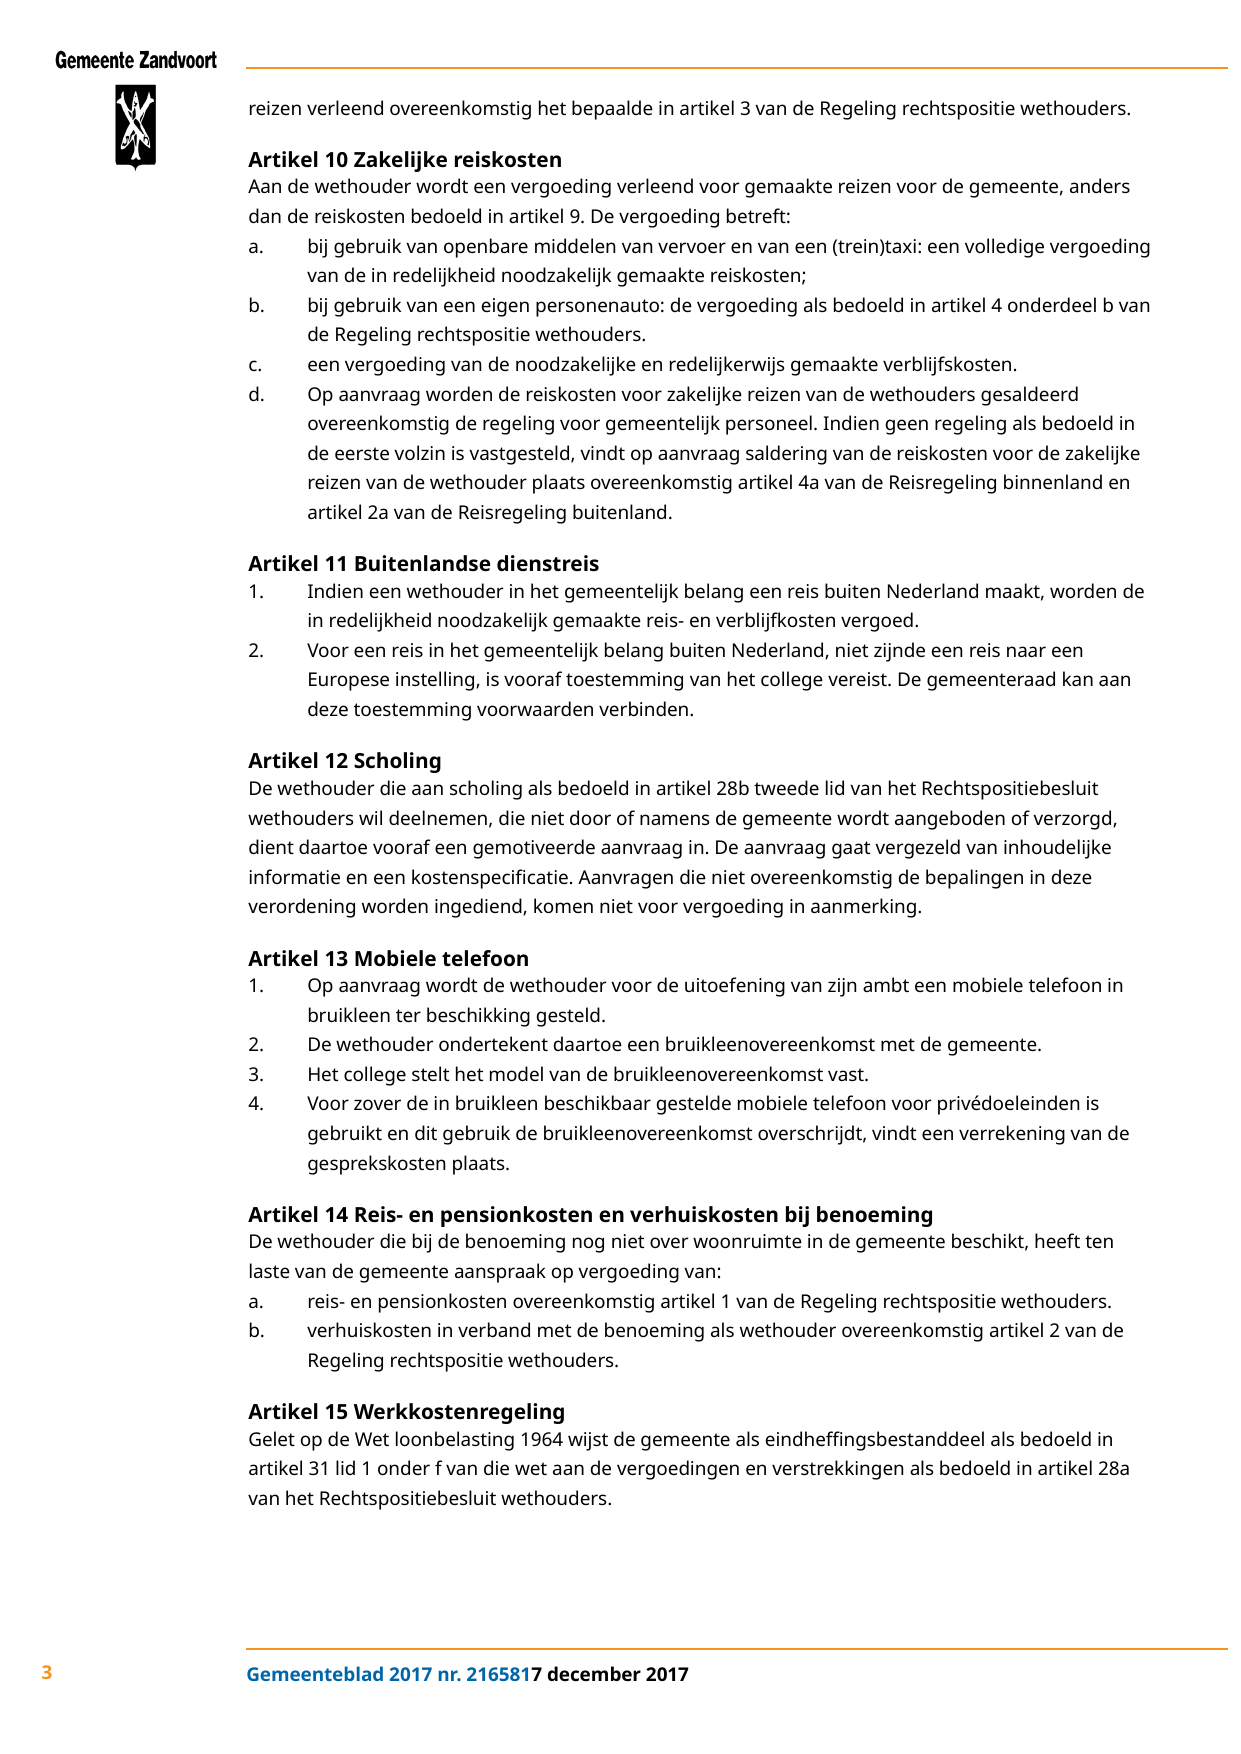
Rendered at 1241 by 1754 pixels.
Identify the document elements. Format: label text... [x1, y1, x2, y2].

text Gelet op de Wet loonbelasting 1964 wijst de gemeente als eindheffingsbestanddeel als bedoeld in artikel 31 lid 1 onder f van die wet aan de vergoedingen en verstrekkingen als bedoeld in artikel 28a van het Rechtspositiebesluit wethouders. [248, 1426, 1152, 1511]
list Het college stelt het model van de bruikleenovereenkomst vast. [248, 1061, 1152, 1087]
list Indien een wethouder in het gemeentelijk belang een reis buiten Nederland maakt, worden de in redelijkheid noodzakelijk gemaakte reis- en verblijfkosten vergoed. [248, 578, 1152, 633]
list Voor zover de in bruikleen beschikbaar gestelde mobiele telefoon voor privédoeleinden is gebruikt en dit gebruik de bruikleenovereenkomst overschrijdt, vindt een verrekening van de gesprekskosten plaats. [248, 1091, 1152, 1176]
text Artikel 15 Werkkostenregeling [248, 1397, 1152, 1426]
list verhuiskosten in verband met de benoeming als wethouder overeenkomstig artikel 2 van de Regeling rechtspositie wethouders. [248, 1317, 1152, 1373]
list Op aanvraag wordt de wethouder voor de uitoefening van zijn ambt een mobiele telefoon in bruikleen ter beschikking gesteld. [248, 972, 1152, 1028]
list De wethouder ondertekent daartoe een bruikleenovereenkomst met de gemeente. [248, 1031, 1152, 1057]
text Artikel 10 Zakelijke reiskosten [248, 145, 1152, 174]
list Voor een reis in het gemeentelijk belang buiten Nederland, niet zijnde een reis naar een Europese instelling, is vooraf toestemming van het college vereist. De gemeenteraad kan aan deze toestemming voorwaarden verbinden. [248, 637, 1152, 722]
text Artikel 13 Mobiele telefoon [248, 944, 1152, 972]
text Artikel 12 Scholing [248, 747, 1152, 775]
picture [41, 47, 231, 172]
list een vergoeding van de noodzakelijke en redelijkerwijs gemaakte verblijfskosten. [248, 351, 1152, 377]
list Op aanvraag worden de reiskosten voor zakelijke reizen van de wethouders gesaldeerd overeenkomstig de regeling voor gemeentelijk personeel. Indien geen regeling als bedoeld in de eerste volzin is vastgesteld, vindt op aanvraag saldering van de reiskosten voor de zakelijke reizen van de wethouder plaats overeenkomstig artikel 4a van de Reisregeling binnenland en artikel 2a van de Reisregeling buitenland. [248, 381, 1152, 525]
text De wethouder die bij de benoeming nog niet over woonruimte in de gemeente beschikt, heeft ten laste van de gemeente aanspraak op vergoeding van: [248, 1229, 1152, 1284]
text Artikel 11 Buitenlandse dienstreis [248, 549, 1152, 578]
text reizen verleend overeenkomstig het bepaalde in artikel 3 van de Regeling rechtspositie wethouders. [248, 95, 1152, 121]
text Aan de wethouder wordt een vergoeding verleend voor gemaakte reizen voor de gemeente, anders dan de reiskosten bedoeld in artikel 9. De vergoeding betreft: [248, 174, 1152, 229]
text Artikel 14 Reis- en pensionkosten en verhuiskosten bij benoeming [248, 1200, 1152, 1229]
list reis- en pensionkosten overeenkomstig artikel 1 van de Regeling rechtspositie wethouders. [248, 1288, 1152, 1313]
list bij gebruik van openbare middelen van vervoer en van een (trein)taxi: een volledige vergoeding van de in redelijkheid noodzakelijk gemaakte reiskosten; [248, 233, 1152, 288]
text De wethouder die aan scholing als bedoeld in artikel 28b tweede lid van het Rechtspositiebesluit wethouders wil deelnemen, die niet door of namens de gemeente wordt aangeboden of verzorgd, dient daartoe vooraf een gemotiveerde aanvraag in. De aanvraag gaat vergezeld van inhoudelijke informatie en een kostenspecificatie. Aanvragen die niet overeenkomstig de bepalingen in deze verordening worden ingediend, komen niet voor vergoeding in aanmerking. [248, 775, 1152, 919]
list bij gebruik van een eigen personenauto: de vergoeding als bedoeld in artikel 4 onderdeel b van de Regeling rechtspositie wethouders. [248, 292, 1152, 347]
